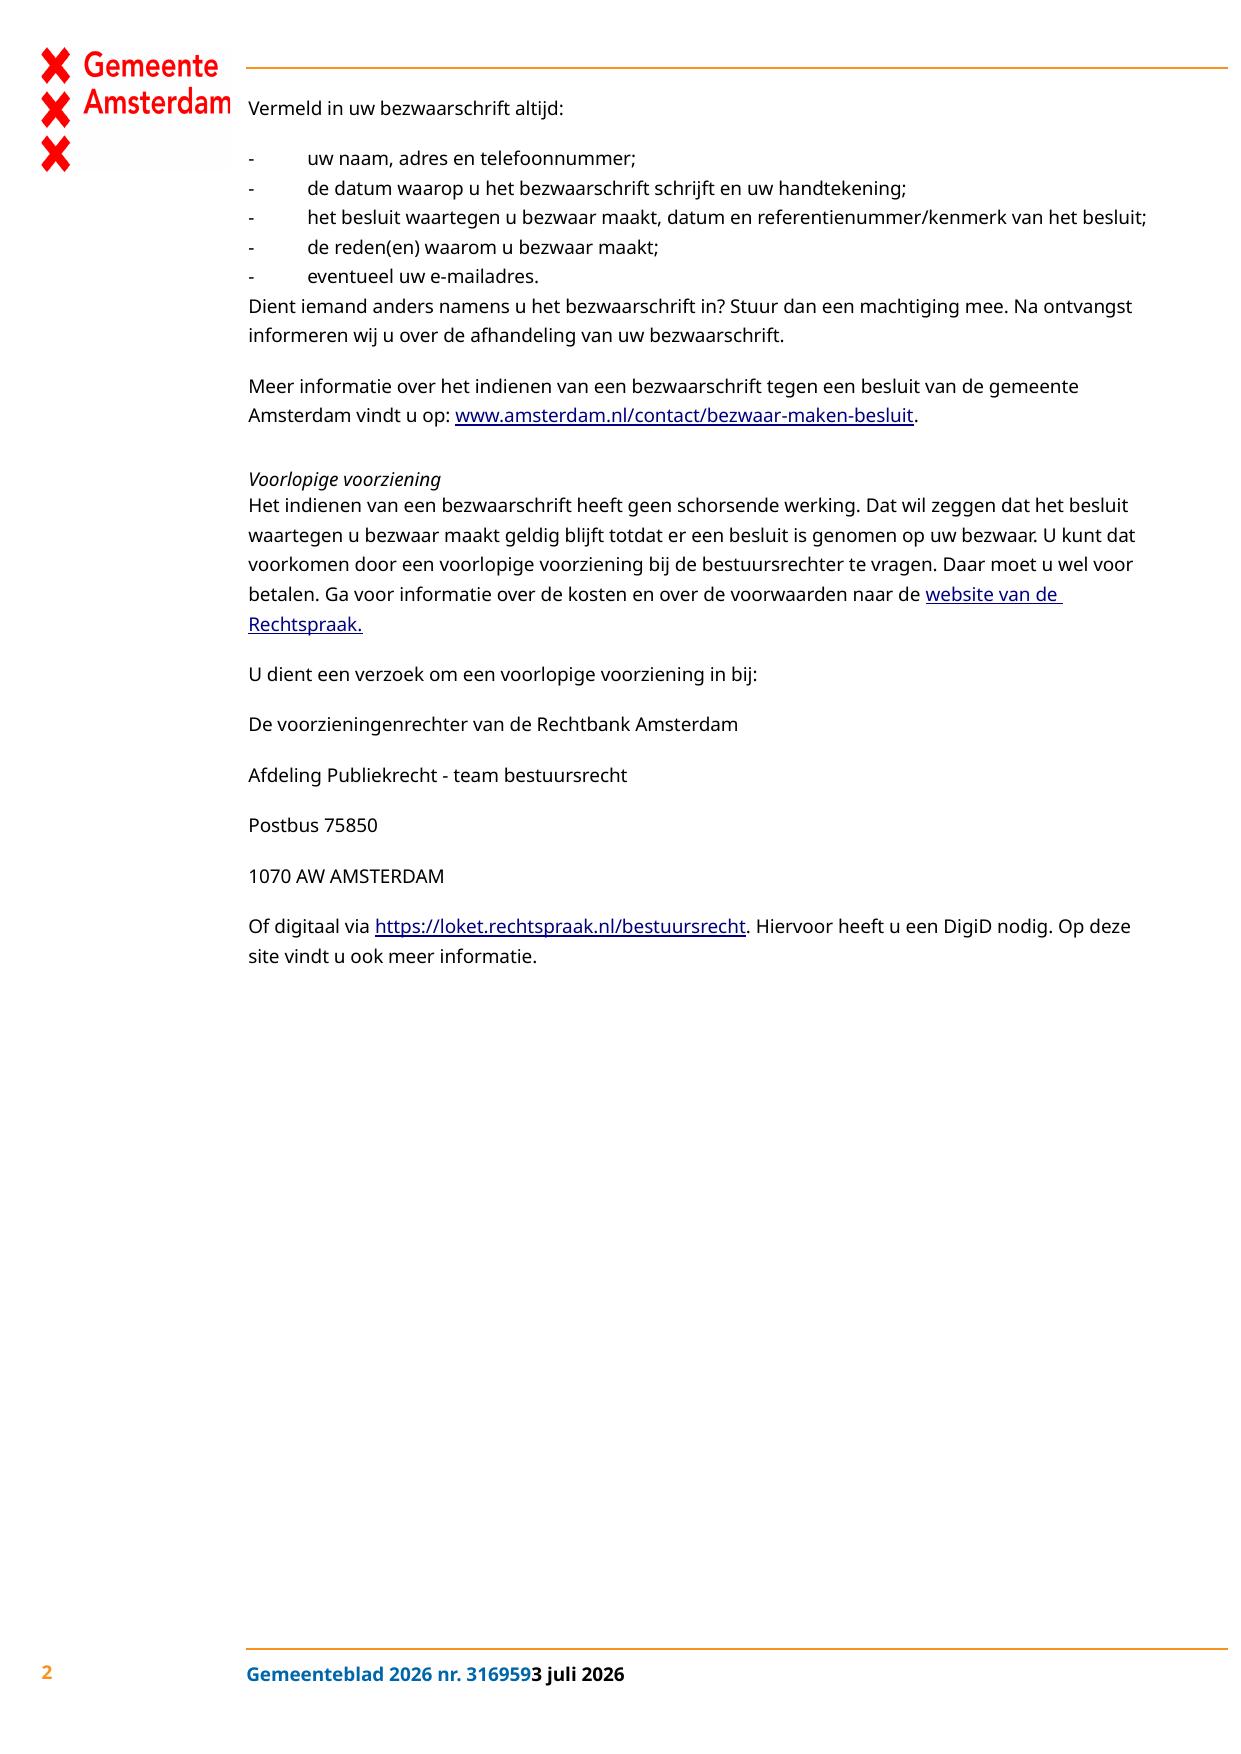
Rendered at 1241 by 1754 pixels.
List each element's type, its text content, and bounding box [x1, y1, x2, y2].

text Meer informatie over het indienen van een bezwaarschrift tegen een besluit van de gemeente Amsterdam vindt u op: www.amsterdam.nl/contact/bezwaar-maken-besluit. [248, 373, 1152, 428]
text De voorzieningenrechter van de Rechtbank Amsterdam [248, 712, 1152, 737]
text Postbus 75850 [248, 812, 1152, 838]
text Dient iemand anders namens u het bezwaarschrift in? Stuur dan een machtiging mee. Na ontvangst informeren wij u over de afhandeling van uw bezwaarschrift. [248, 293, 1152, 348]
list de reden(en) waarom u bezwaar maakt; [248, 234, 1152, 260]
text Of digitaal via https://loket.rechtspraak.nl/bestuursrecht. Hiervoor heeft u een DigiD nodig. Op deze site vindt u ook meer informatie. [248, 913, 1152, 968]
list uw naam, adres en telefoonnummer; [248, 145, 1152, 171]
text Voorlopige voorziening [248, 467, 1152, 492]
picture [41, 47, 231, 172]
list het besluit waartegen u bezwaar maakt, datum en referentienummer/kenmerk van het besluit; [248, 204, 1152, 230]
list de datum waarop u het bezwaarschrift schrijft en uw handtekening; [248, 175, 1152, 201]
text Vermeld in uw bezwaarschrift altijd: [248, 95, 1152, 121]
text U dient een verzoek om een voorlopige voorziening in bij: [248, 661, 1152, 687]
text Afdeling Publiekrecht - team bestuursrecht [248, 762, 1152, 788]
text Het indienen van een bezwaarschrift heeft geen schorsende werking. Dat wil zeggen dat het besluit waartegen u bezwaar maakt geldig blijft totdat er een besluit is genomen op uw bezwaar. U kunt dat voorkomen door een voorlopige voorziening bij de bestuursrechter te vragen. Daar moet u wel voor betalen. Ga voor informatie over de kosten en over de voorwaarden naar de website van de Rechtspraak. [248, 492, 1152, 636]
text 1070 AW AMSTERDAM [248, 863, 1152, 888]
list eventueel uw e-mailadres. [248, 263, 1152, 289]
